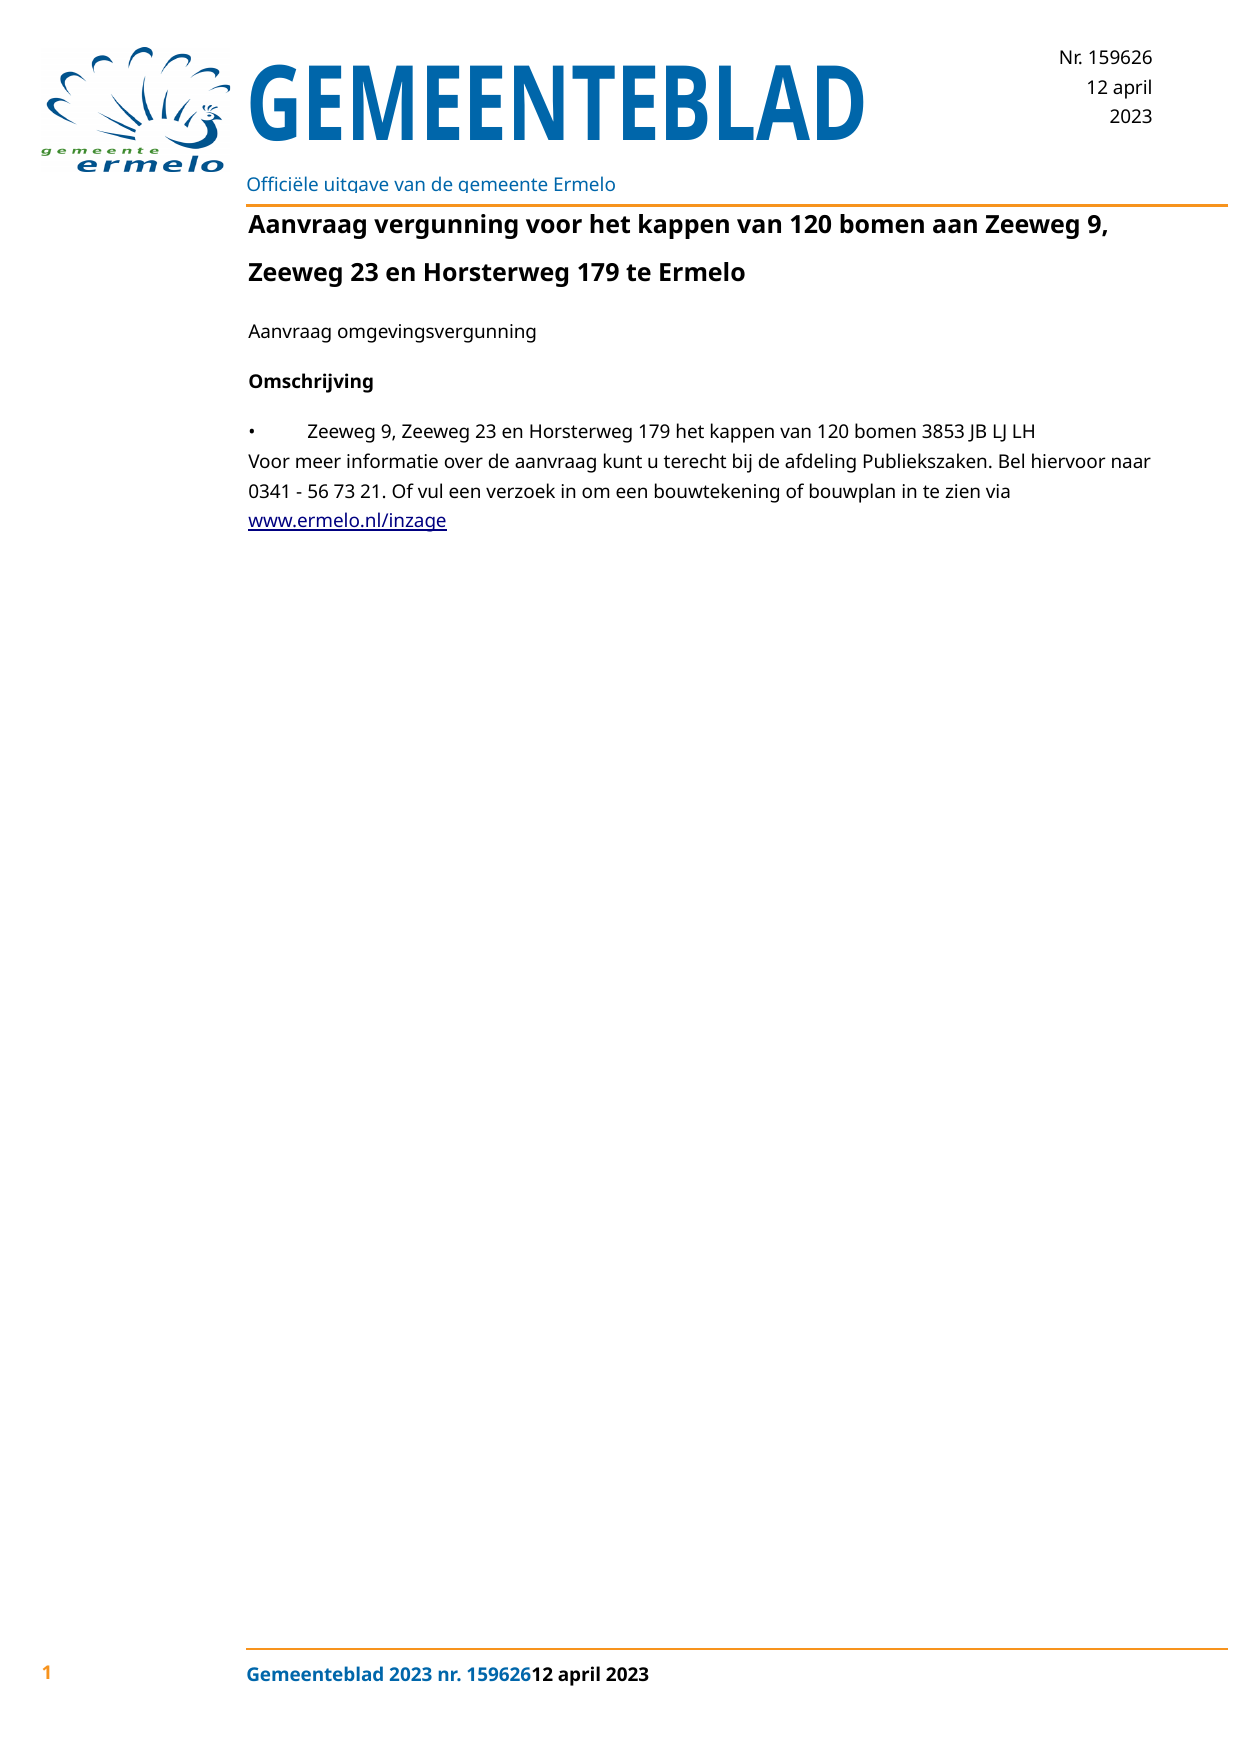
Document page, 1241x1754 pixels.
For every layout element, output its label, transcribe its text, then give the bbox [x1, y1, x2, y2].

text Voor meer informatie over de aanvraag kunt u terecht bij de afdeling Publiekszaken. Bel hiervoor naar 0341 - 56 73 21. Of vul een verzoek in om een bouwtekening of bouwplan in te zien via www.ermelo.nl/inzage [248, 448, 1152, 533]
list Zeeweg 9, Zeeweg 23 en Horsterweg 179 het kappen van 120 bomen 3853 JB LJ LH [248, 419, 1152, 444]
text Aanvraag omgevingsvergunning [248, 318, 1152, 344]
text Aanvraag vergunning voor het kappen van 120 bomen aan Zeeweg 9, Zeeweg 23 en Horsterweg 179 te Ermelo [248, 207, 1152, 288]
picture [41, 47, 231, 172]
text Omschrijving [248, 368, 1152, 394]
